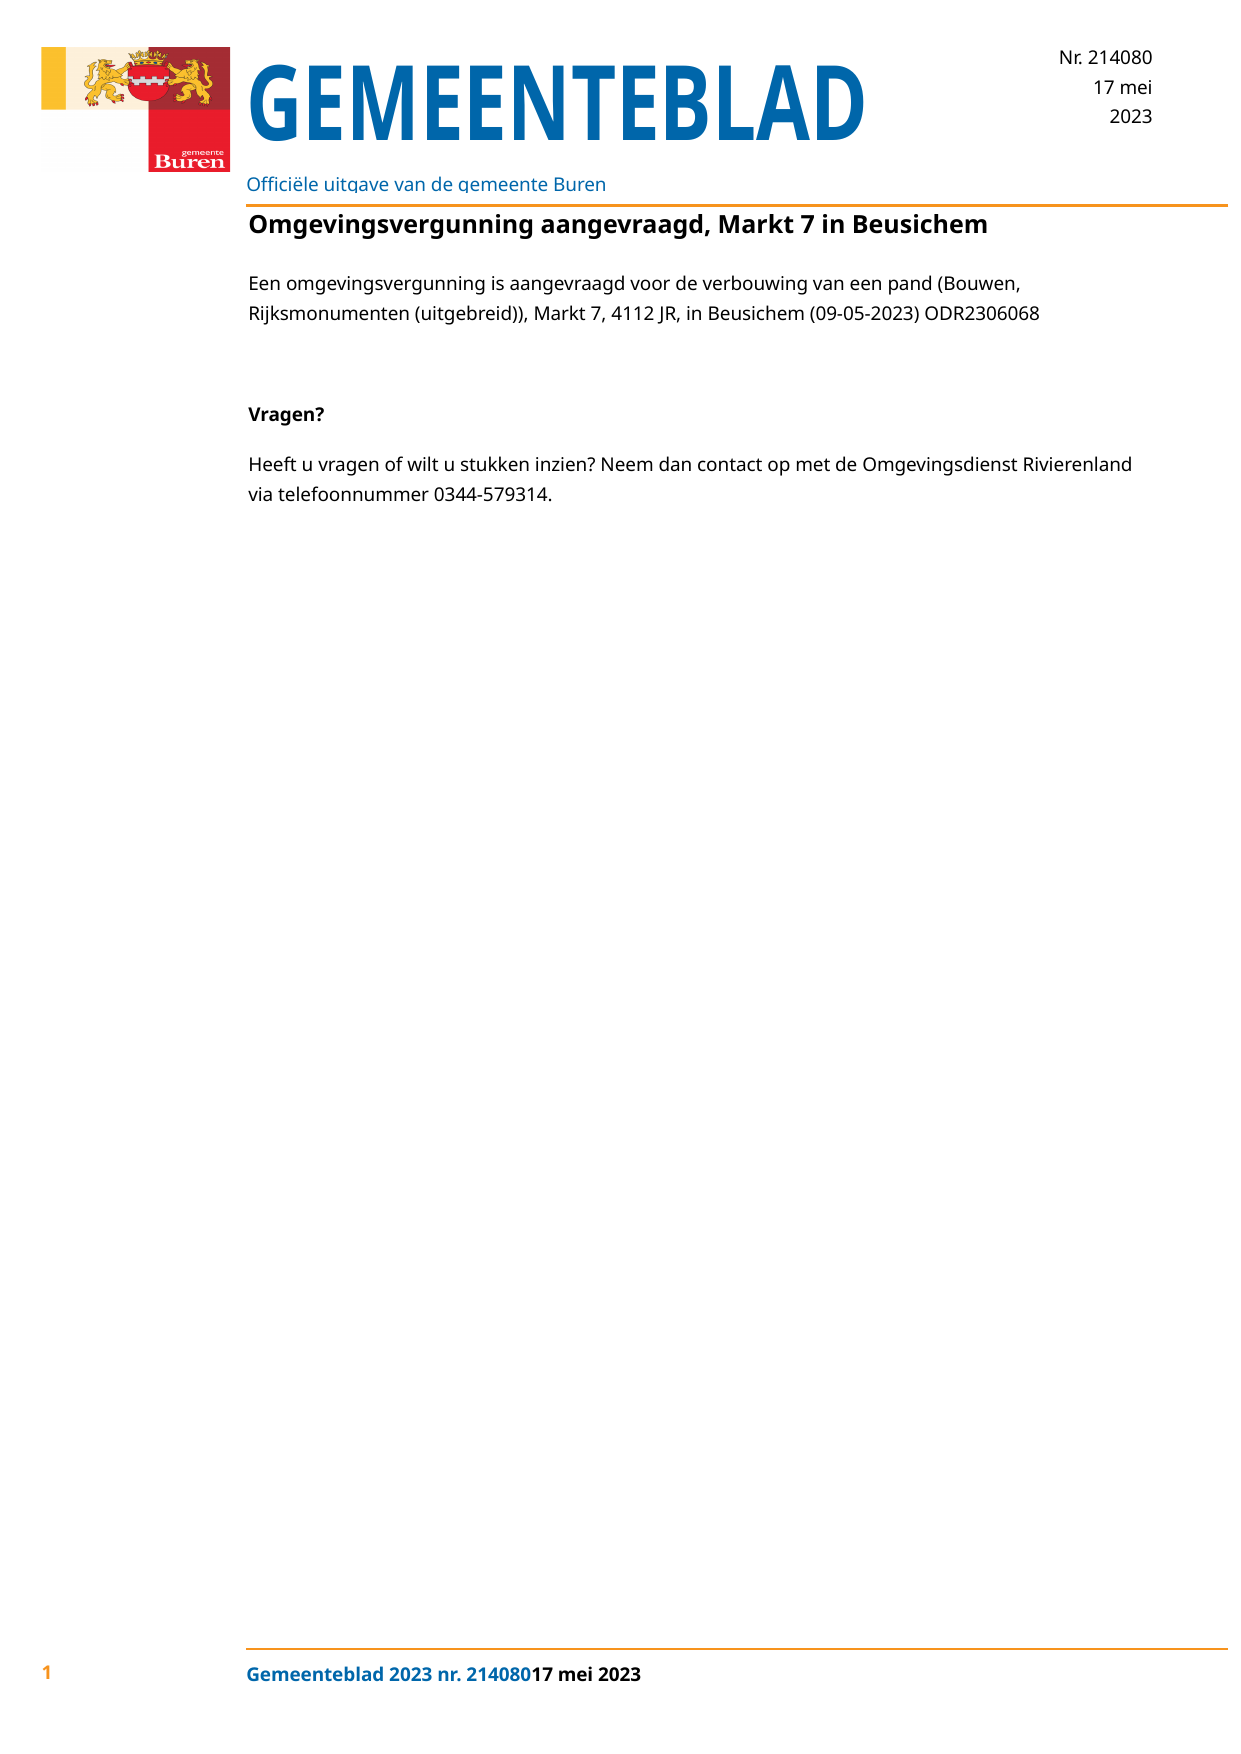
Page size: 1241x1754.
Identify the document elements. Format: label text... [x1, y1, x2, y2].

text Een omgevingsvergunning is aangevraagd voor de verbouwing van een pand (Bouwen, Rijksmonumenten (uitgebreid)), Markt 7, 4112 JR, in Beusichem (09-05-2023) ODR2306068 [248, 270, 1152, 326]
text Vragen? [248, 401, 1152, 426]
picture [41, 47, 231, 172]
text Omgevingsvergunning aangevraagd, Markt 7 in Beusichem [248, 207, 1152, 241]
text Heeft u vragen of wilt u stukken inzien? Neem dan contact op met de Omgevingsdienst Rivierenland via telefoonnummer 0344-579314. [248, 451, 1152, 506]
